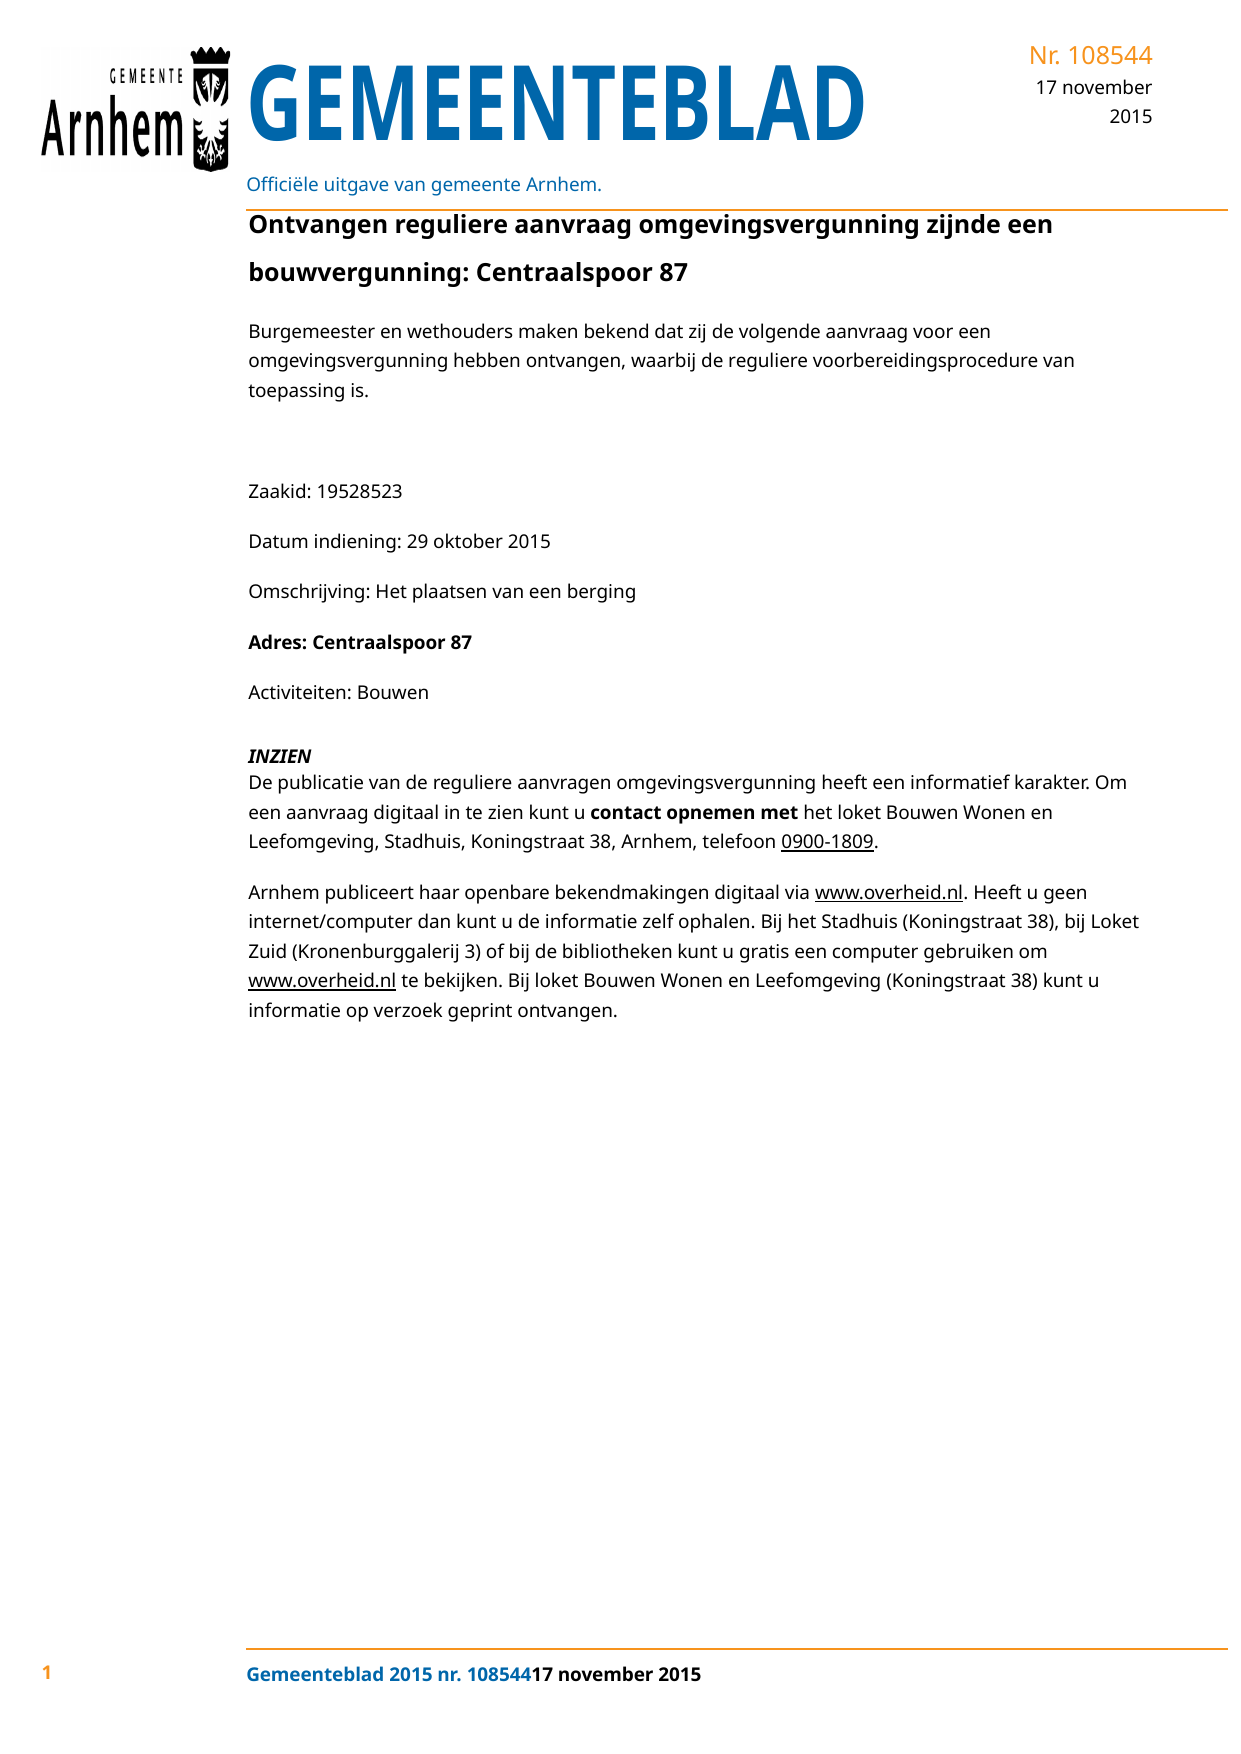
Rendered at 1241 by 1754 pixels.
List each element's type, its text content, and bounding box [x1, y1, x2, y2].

text Burgemeester en wethouders maken bekend dat zij de volgende aanvraag voor een omgevingsvergunning hebben ontvangen, waarbij de reguliere voorbereidingsprocedure van toepassing is. [248, 318, 1152, 403]
text De publicatie van de reguliere aanvragen omgevingsvergunning heeft een informatief karakter. Om een aanvraag digitaal in te zien kunt u contact opnemen met het loket Bouwen Wonen en Leefomgeving, Stadhuis, Koningstraat 38, Arnhem, telefoon 0900-1809. [248, 769, 1152, 854]
text Zaakid: 19528523 [248, 478, 1152, 504]
picture [41, 47, 231, 172]
text Omschrijving: Het plaatsen van een berging [248, 579, 1152, 604]
text Datum indiening: 29 oktober 2015 [248, 528, 1152, 554]
text Arnhem publiceert haar openbare bekendmakingen digitaal via www.overheid.nl. Heeft u geen internet/computer dan kunt u de informatie zelf ophalen. Bij het Stadhuis (Koningstraat 38), bij Loket Zuid (Kronenburggalerij 3) of bij de bibliotheken kunt u gratis een computer gebruiken om www.overheid.nl te bekijken. Bij loket Bouwen Wonen en Leefomgeving (Koningstraat 38) kunt u informatie op verzoek geprint ontvangen. [248, 879, 1152, 1023]
text Adres: Centraalspoor 87 [248, 629, 1152, 655]
text Ontvangen reguliere aanvraag omgevingsvergunning zijnde een bouwvergunning: Centraalspoor 87 [248, 211, 1152, 288]
text Activiteiten: Bouwen [248, 679, 1152, 705]
text INZIEN [248, 743, 1152, 769]
